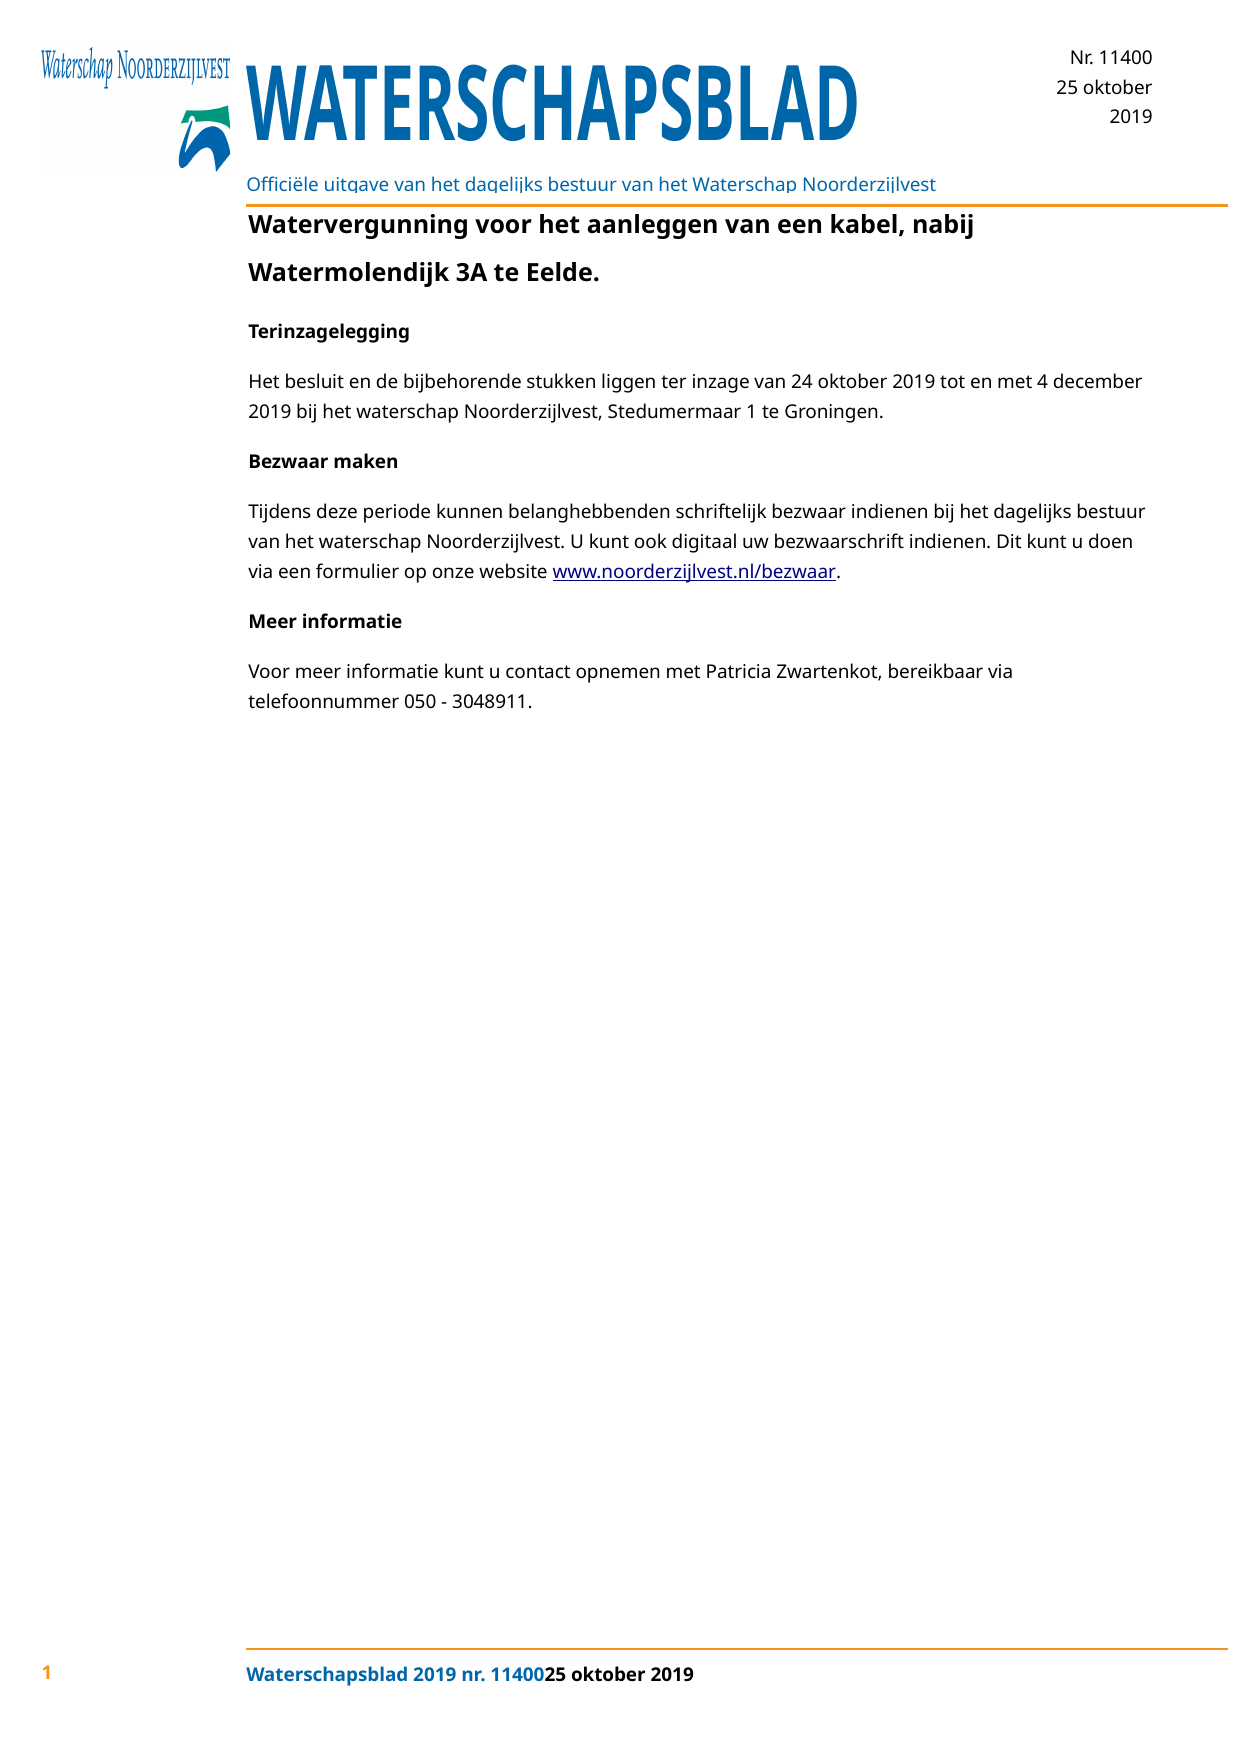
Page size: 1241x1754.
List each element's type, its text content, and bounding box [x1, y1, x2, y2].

text Voor meer informatie kunt u contact opnemen met Patricia Zwartenkot, bereikbaar via telefoonnummer 050 - 3048911. [248, 659, 1152, 714]
text Terinzagelegging [248, 318, 1152, 344]
text Watervergunning voor het aanleggen van een kabel, nabij Watermolendijk 3A te Eelde. [248, 207, 1152, 288]
picture [41, 47, 231, 172]
text Het besluit en de bijbehorende stukken liggen ter inzage van 24 oktober 2019 tot en met 4 december 2019 bij het waterschap Noorderzijlvest, Stedumermaar 1 te Groningen. [248, 368, 1152, 424]
text Bezwaar maken [248, 448, 1152, 474]
text Meer informatie [248, 608, 1152, 634]
text Tijdens deze periode kunnen belanghebbenden schriftelijk bezwaar indienen bij het dagelijks bestuur van het waterschap Noorderzijlvest. U kunt ook digitaal uw bezwaarschrift indienen. Dit kunt u doen via een formulier op onze website www.noorderzijlvest.nl/bezwaar. [248, 499, 1152, 584]
